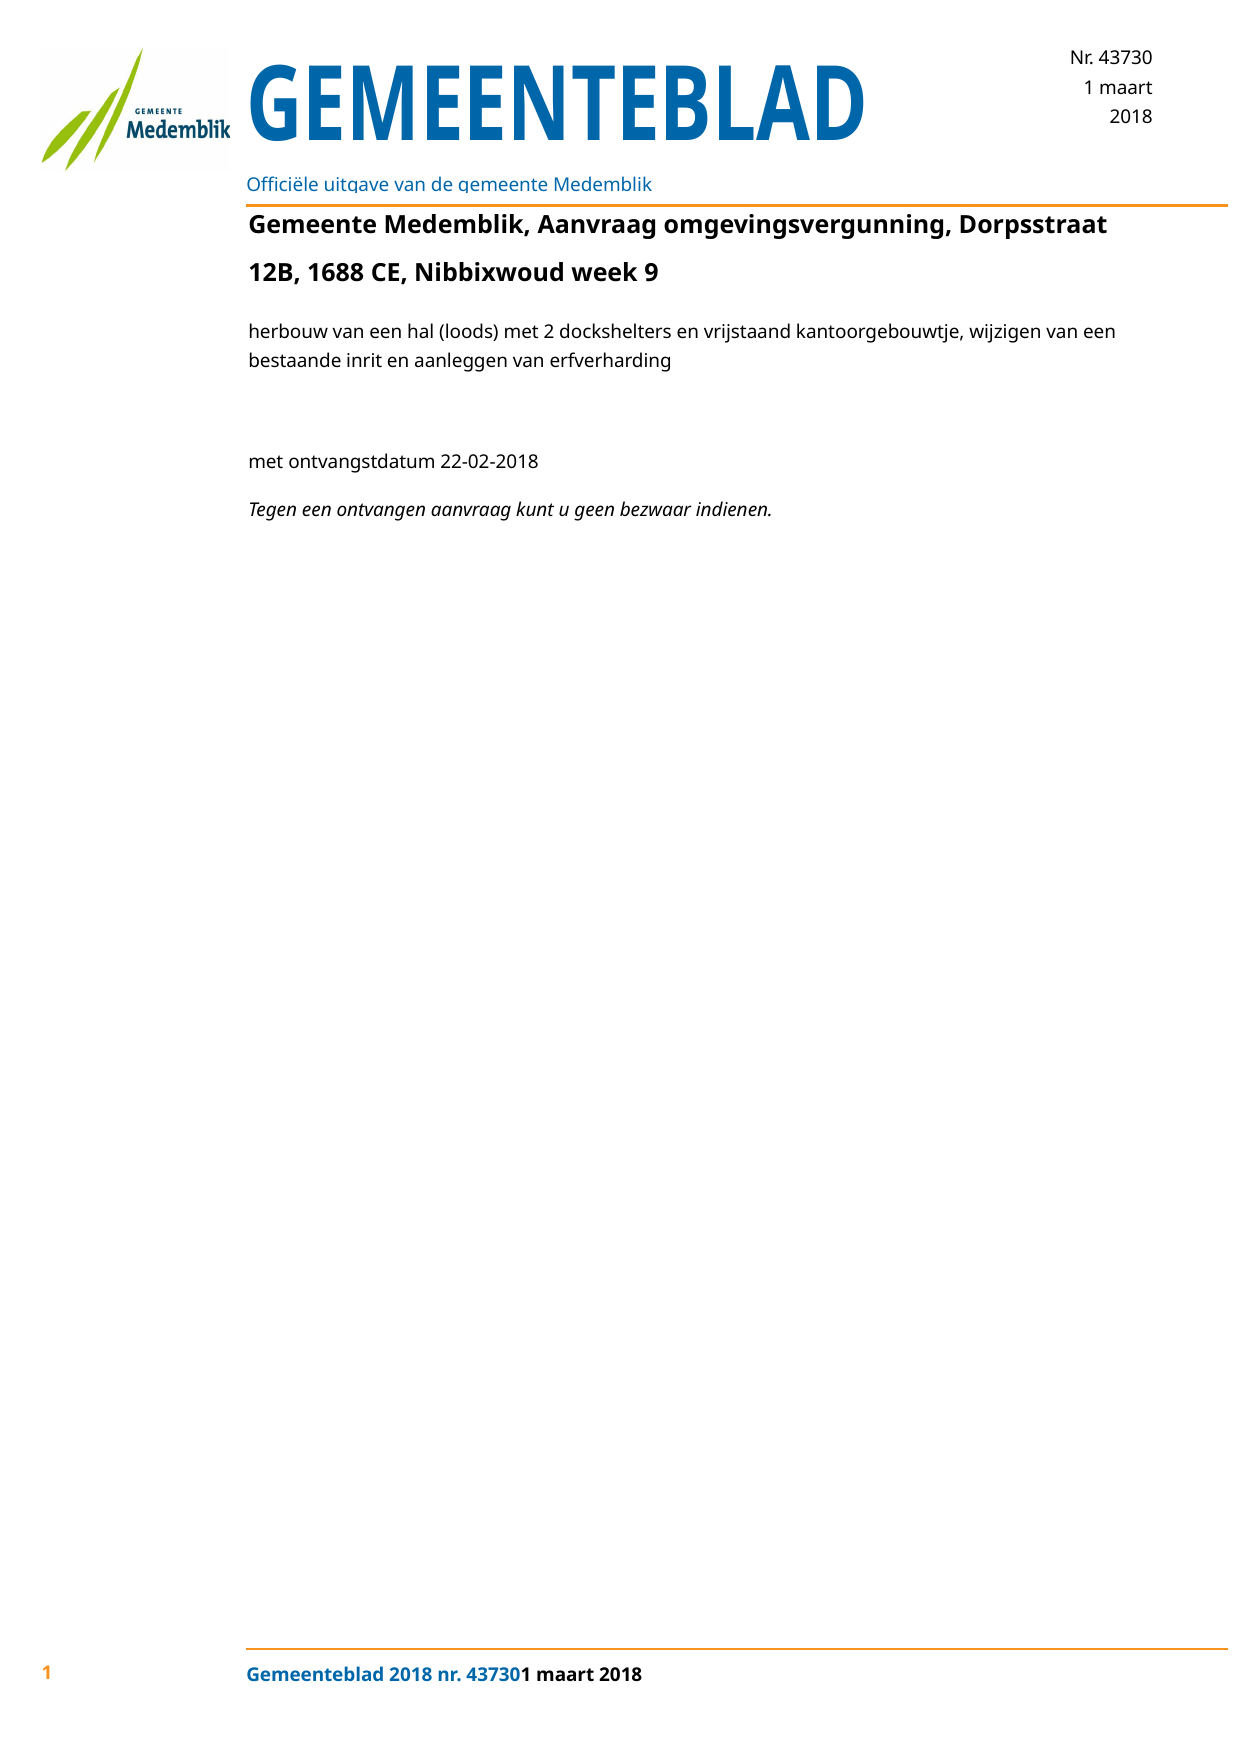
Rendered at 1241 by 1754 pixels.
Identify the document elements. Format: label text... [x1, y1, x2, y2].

text met ontvangstdatum 22-02-2018 [248, 448, 1152, 474]
text Tegen een ontvangen aanvraag kunt u geen bezwaar indienen. [248, 496, 1152, 522]
text Gemeente Medemblik, Aanvraag omgevingsvergunning, Dorpsstraat 12B, 1688 CE, Nibbixwoud week 9 [248, 207, 1152, 288]
picture [41, 47, 231, 172]
text herbouw van een hal (loods) met 2 dockshelters en vrijstaand kantoorgebouwtje, wijzigen van een bestaande inrit en aanleggen van erfverharding [248, 318, 1152, 373]
